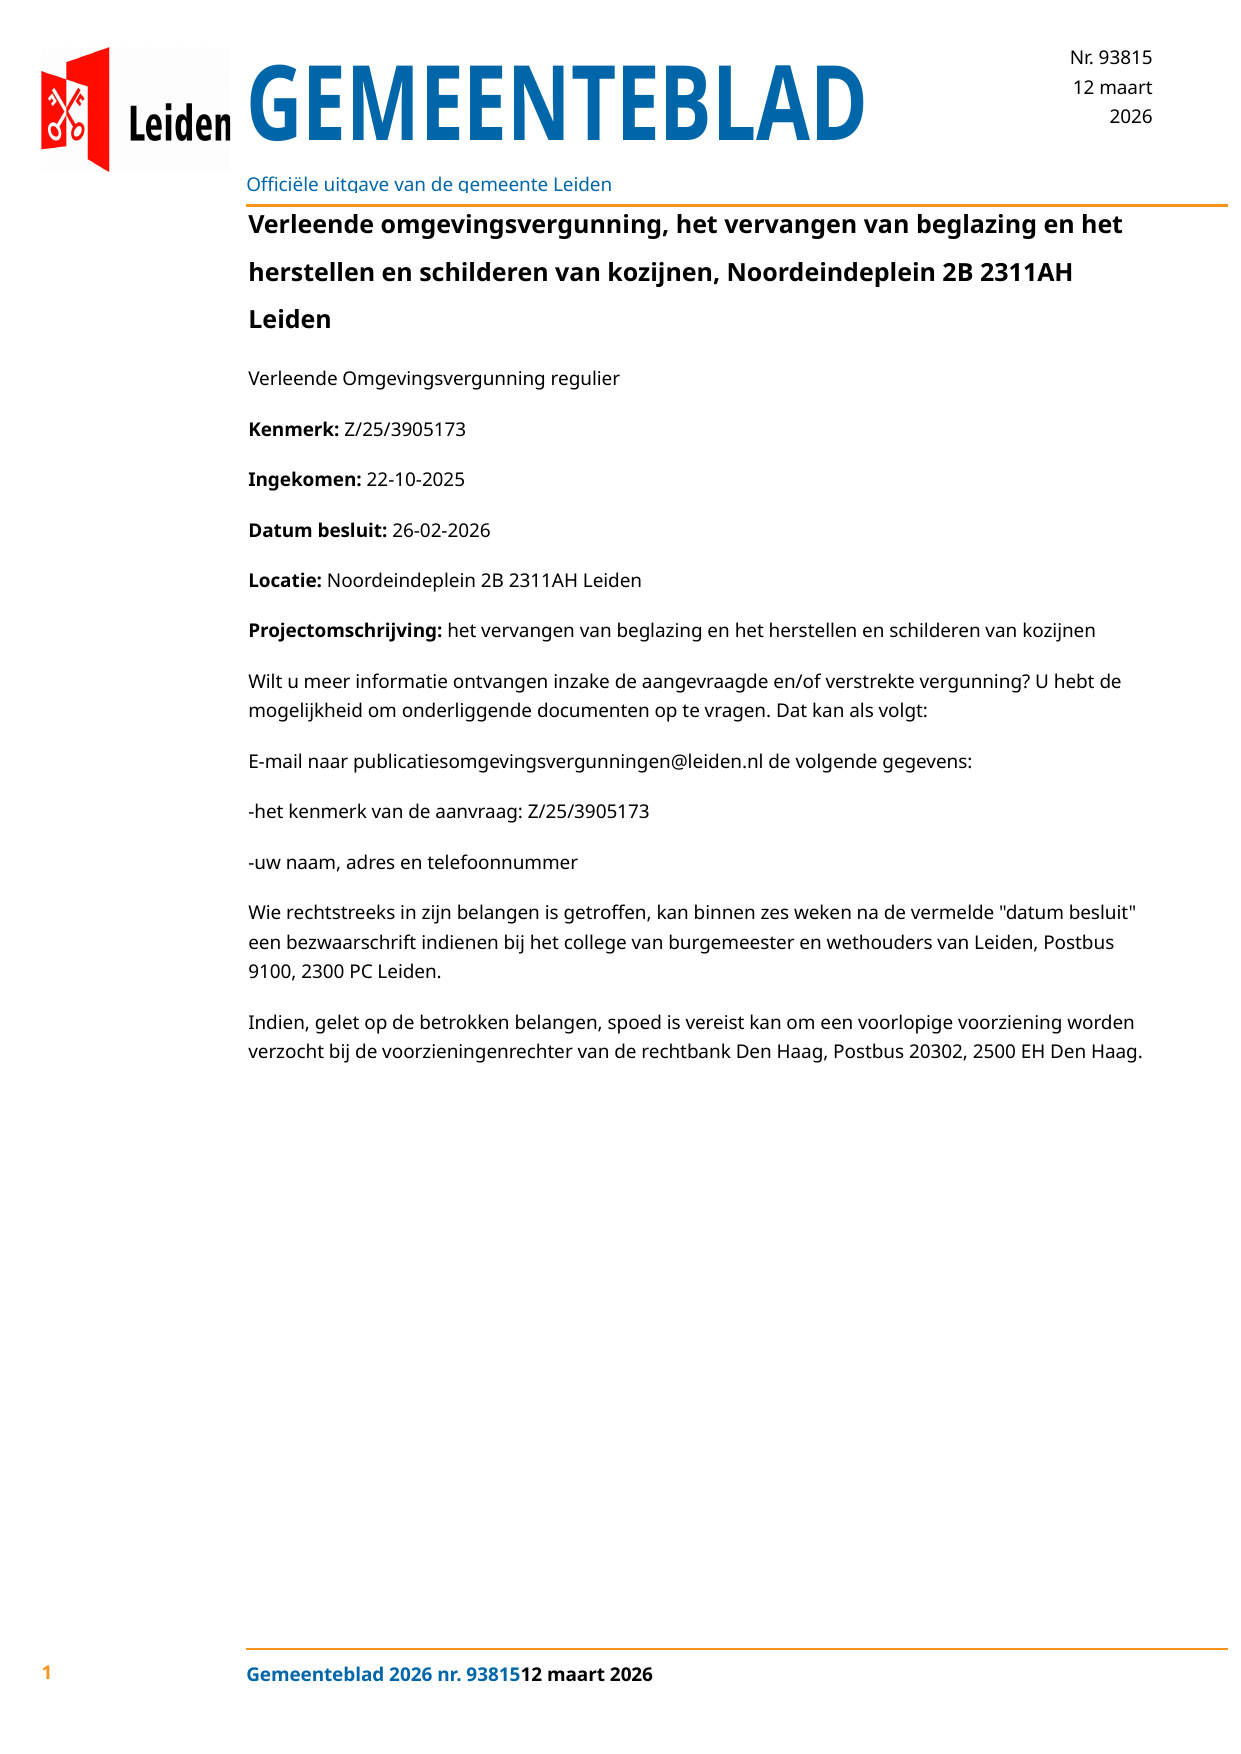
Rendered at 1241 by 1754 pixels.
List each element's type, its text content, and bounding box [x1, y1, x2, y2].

text Indien, gelet op de betrokken belangen, spoed is vereist kan om een voorlopige voorziening worden verzocht bij de voorzieningenrechter van de rechtbank Den Haag, Postbus 20302, 2500 EH Den Haag. [248, 1009, 1152, 1064]
text E-mail naar publicatiesomgevingsvergunningen@leiden.nl de volgende gegevens: [248, 748, 1152, 774]
text Datum besluit: 26-02-2026 [248, 517, 1152, 542]
picture [41, 47, 231, 172]
text Verleende Omgevingsvergunning regulier [248, 366, 1152, 391]
text Verleende omgevingsvergunning, het vervangen van beglazing en het herstellen en schilderen van kozijnen, Noordeindeplein 2B 2311AH Leiden [248, 207, 1152, 336]
text Wilt u meer informatie ontvangen inzake de aangevraagde en/of verstrekte vergunning? U hebt de mogelijkheid om onderliggende documenten op te vragen. Dat kan als volgt: [248, 668, 1152, 723]
text -uw naam, adres en telefoonnummer [248, 849, 1152, 874]
text Locatie: Noordeindeplein 2B 2311AH Leiden [248, 567, 1152, 593]
text Projectomschrijving: het vervangen van beglazing en het herstellen en schilderen van kozijnen [248, 618, 1152, 643]
text Ingekomen: 22-10-2025 [248, 466, 1152, 492]
text Kenmerk: Z/25/3905173 [248, 416, 1152, 442]
text -het kenmerk van de aanvraag: Z/25/3905173 [248, 798, 1152, 824]
text Wie rechtstreeks in zijn belangen is getroffen, kan binnen zes weken na de vermelde "datum besluit" een bezwaarschrift indienen bij het college van burgemeester en wethouders van Leiden, Postbus 9100, 2300 PC Leiden. [248, 899, 1152, 984]
